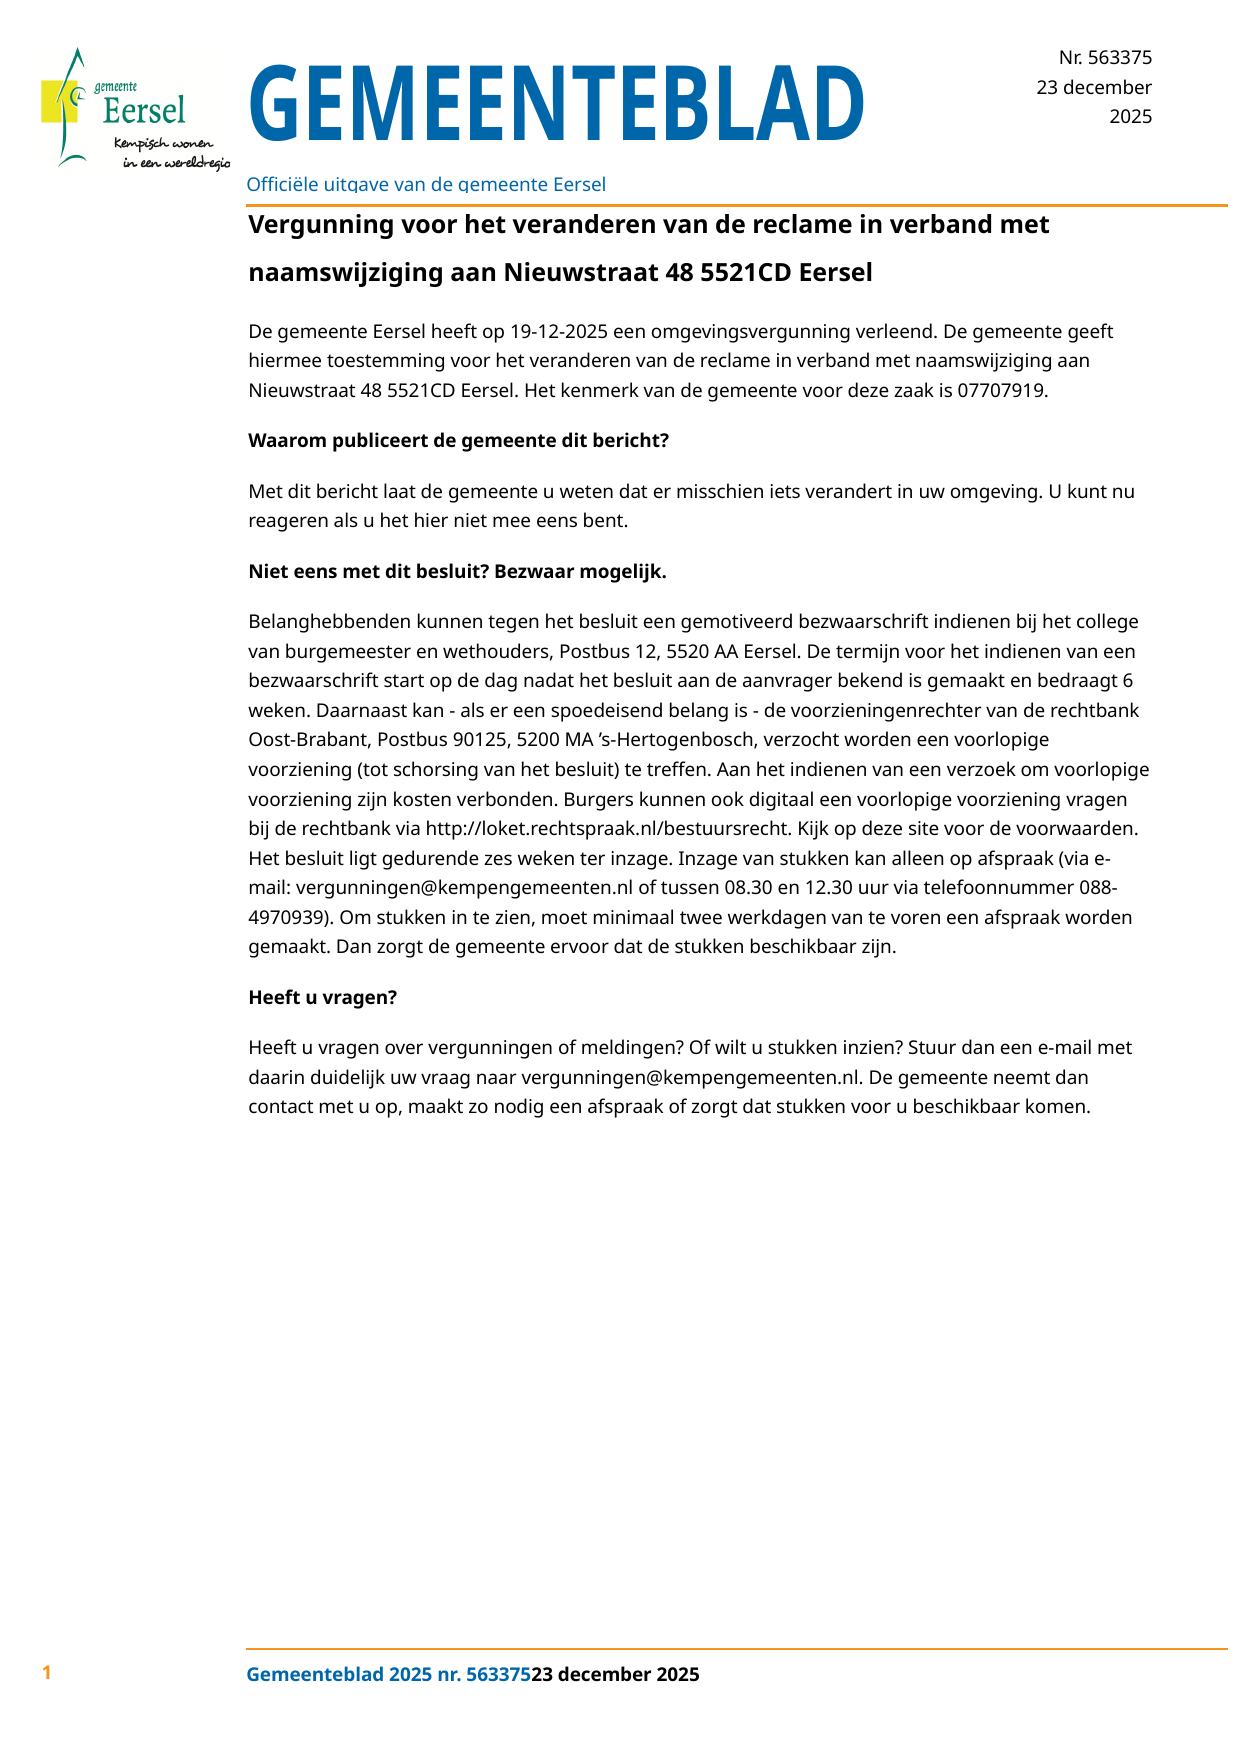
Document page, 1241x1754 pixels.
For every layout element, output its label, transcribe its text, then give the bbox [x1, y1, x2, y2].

text Heeft u vragen? [248, 984, 1152, 1010]
text Waarom publiceert de gemeente dit bericht? [248, 427, 1152, 453]
text De gemeente Eersel heeft op 19-12-2025 een omgevingsvergunning verleend. De gemeente geeft hiermee toestemming voor het veranderen van de reclame in verband met naamswijziging aan Nieuwstraat 48 5521CD Eersel. Het kenmerk van de gemeente voor deze zaak is 07707919. [248, 318, 1152, 403]
picture [41, 47, 231, 172]
text Belanghebbenden kunnen tegen het besluit een gemotiveerd bezwaarschrift indienen bij het college van burgemeester en wethouders, Postbus 12, 5520 AA Eersel. De termijn voor het indienen van een bezwaarschrift start op de dag nadat het besluit aan de aanvrager bekend is gemaakt en bedraagt 6 weken. Daarnaast kan - als er een spoedeisend belang is - de voorzieningenrechter van de rechtbank Oost-Brabant, Postbus 90125, 5200 MA ’s-Hertogenbosch, verzocht worden een voorlopige voorziening (tot schorsing van het besluit) te treffen. Aan het indienen van een verzoek om voorlopige voorziening zijn kosten verbonden. Burgers kunnen ook digitaal een voorlopige voorziening vragen bij de rechtbank via http://loket.rechtspraak.nl/bestuursrecht. Kijk op deze site voor de voorwaarden. Het besluit ligt gedurende zes weken ter inzage. Inzage van stukken kan alleen op afspraak (via e-mail: vergunningen@kempengemeenten.nl of tussen 08.30 en 12.30 uur via telefoonnummer 088-4970939). Om stukken in te zien, moet minimaal twee werkdagen van te voren een afspraak worden gemaakt. Dan zorgt de gemeente ervoor dat de stukken beschikbaar zijn. [248, 608, 1152, 959]
text Met dit bericht laat de gemeente u weten dat er misschien iets verandert in uw omgeving. U kunt nu reageren als u het hier niet mee eens bent. [248, 478, 1152, 533]
text Vergunning voor het veranderen van de reclame in verband met naamswijziging aan Nieuwstraat 48 5521CD Eersel [248, 207, 1152, 288]
text Heeft u vragen over vergunningen of meldingen? Of wilt u stukken inzien? Stuur dan een e-mail met daarin duidelijk uw vraag naar vergunningen@kempengemeenten.nl. De gemeente neemt dan contact met u op, maakt zo nodig een afspraak of zorgt dat stukken voor u beschikbaar komen. [248, 1034, 1152, 1119]
text Niet eens met dit besluit? Bezwaar mogelijk. [248, 558, 1152, 584]
